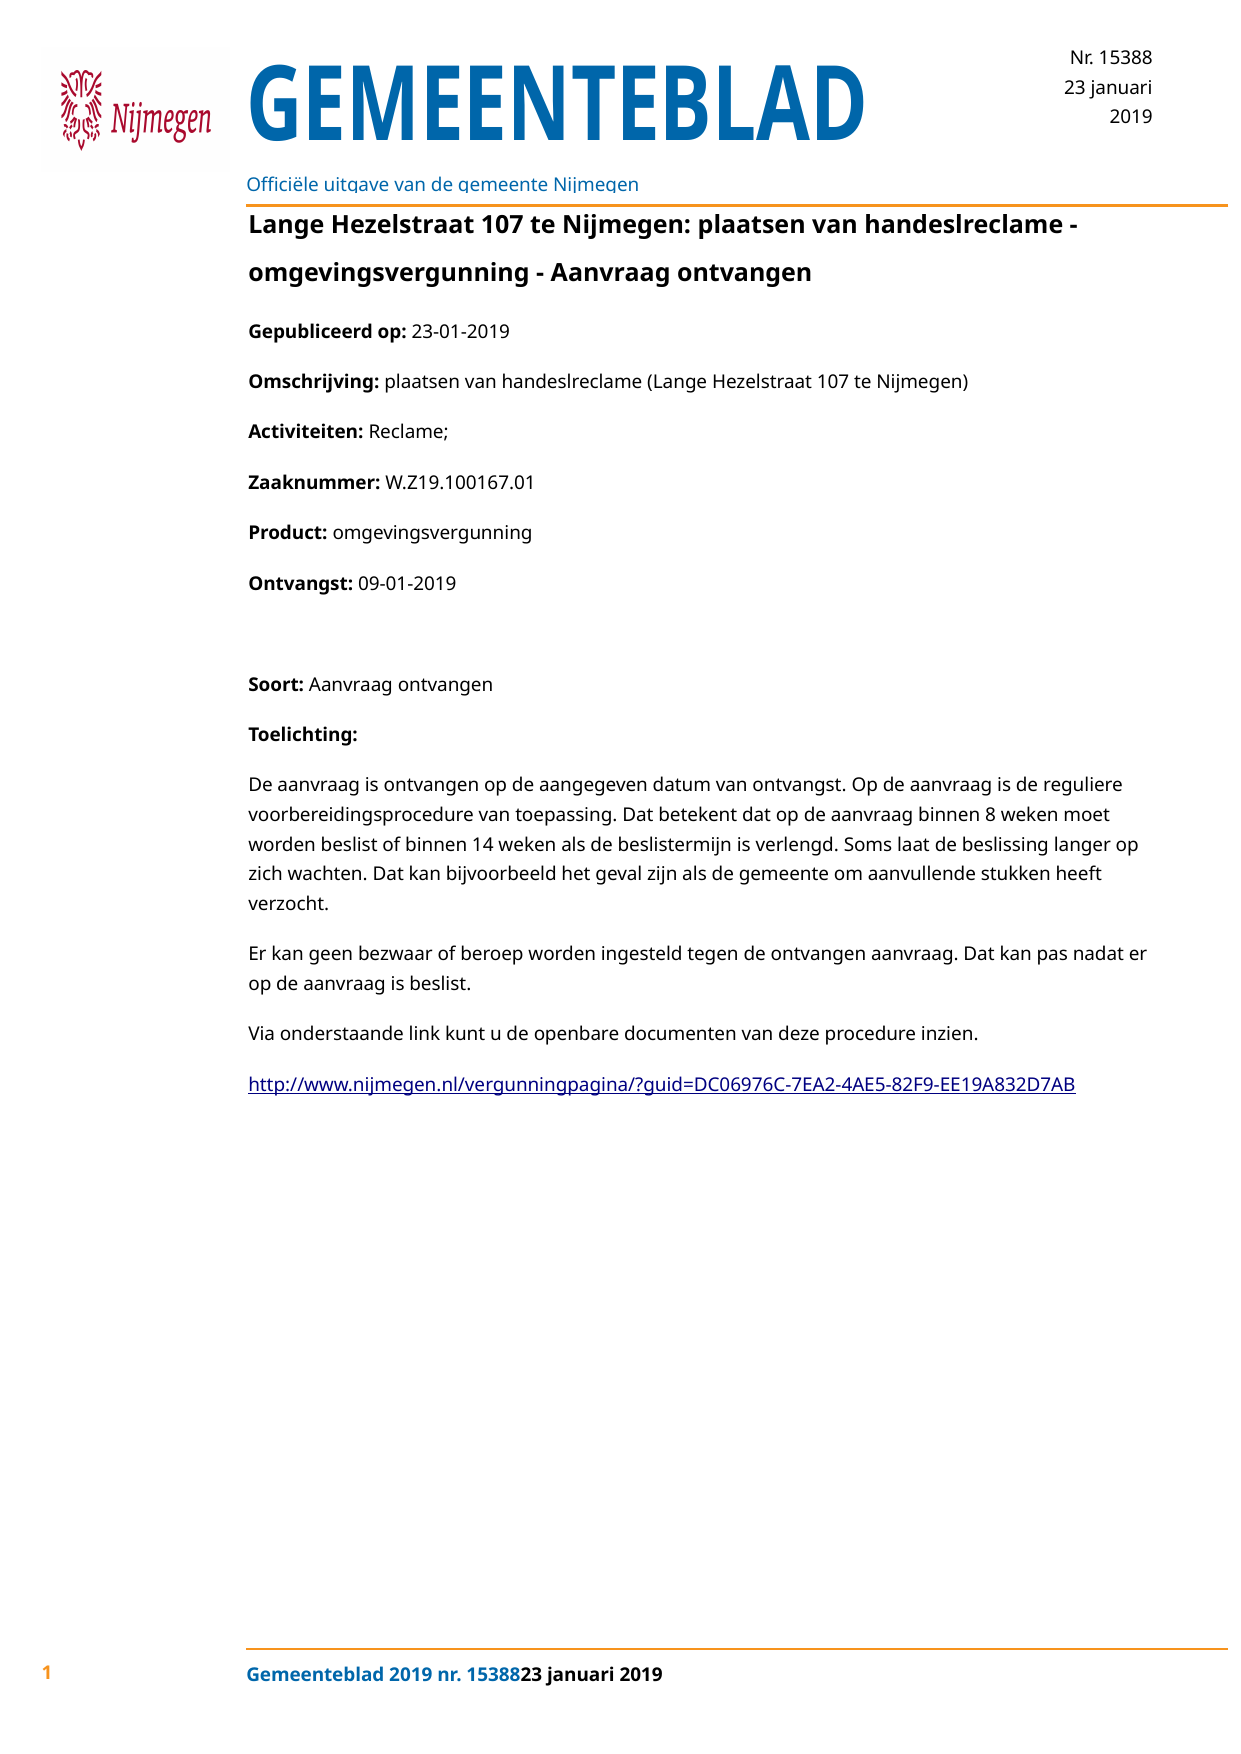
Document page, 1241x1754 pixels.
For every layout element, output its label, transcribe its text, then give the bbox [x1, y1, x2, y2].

text http://www.nijmegen.nl/vergunningpagina/?guid=DC06976C-7EA2-4AE5-82F9-EE19A832D7AB [248, 1071, 1152, 1097]
text Product: omgevingsvergunning [248, 519, 1152, 545]
text Ontvangst: 09-01-2019 [248, 570, 1152, 596]
text Er kan geen bezwaar of beroep worden ingesteld tegen de ontvangen aanvraag. Dat kan pas nadat er op de aanvraag is beslist. [248, 940, 1152, 996]
text Toelichting: [248, 721, 1152, 747]
text Omschrijving: plaatsen van handeslreclame (Lange Hezelstraat 107 te Nijmegen) [248, 368, 1152, 394]
picture [41, 47, 231, 172]
text De aanvraag is ontvangen op de aangegeven datum van ontvangst. Op de aanvraag is de reguliere voorbereidingsprocedure van toepassing. Dat betekent dat op de aanvraag binnen 8 weken moet worden beslist of binnen 14 weken als de beslistermijn is verlengd. Soms laat de beslissing langer op zich wachten. Dat kan bijvoorbeeld het geval zijn als de gemeente om aanvullende stukken heeft verzocht. [248, 772, 1152, 916]
text Lange Hezelstraat 107 te Nijmegen: plaatsen van handeslreclame - omgevingsvergunning - Aanvraag ontvangen [248, 207, 1152, 288]
text Zaaknummer: W.Z19.100167.01 [248, 469, 1152, 495]
text Soort: Aanvraag ontvangen [248, 671, 1152, 697]
text Gepubliceerd op: 23-01-2019 [248, 318, 1152, 344]
text Activiteiten: Reclame; [248, 419, 1152, 444]
text Via onderstaande link kunt u de openbare documenten van deze procedure inzien. [248, 1020, 1152, 1046]
